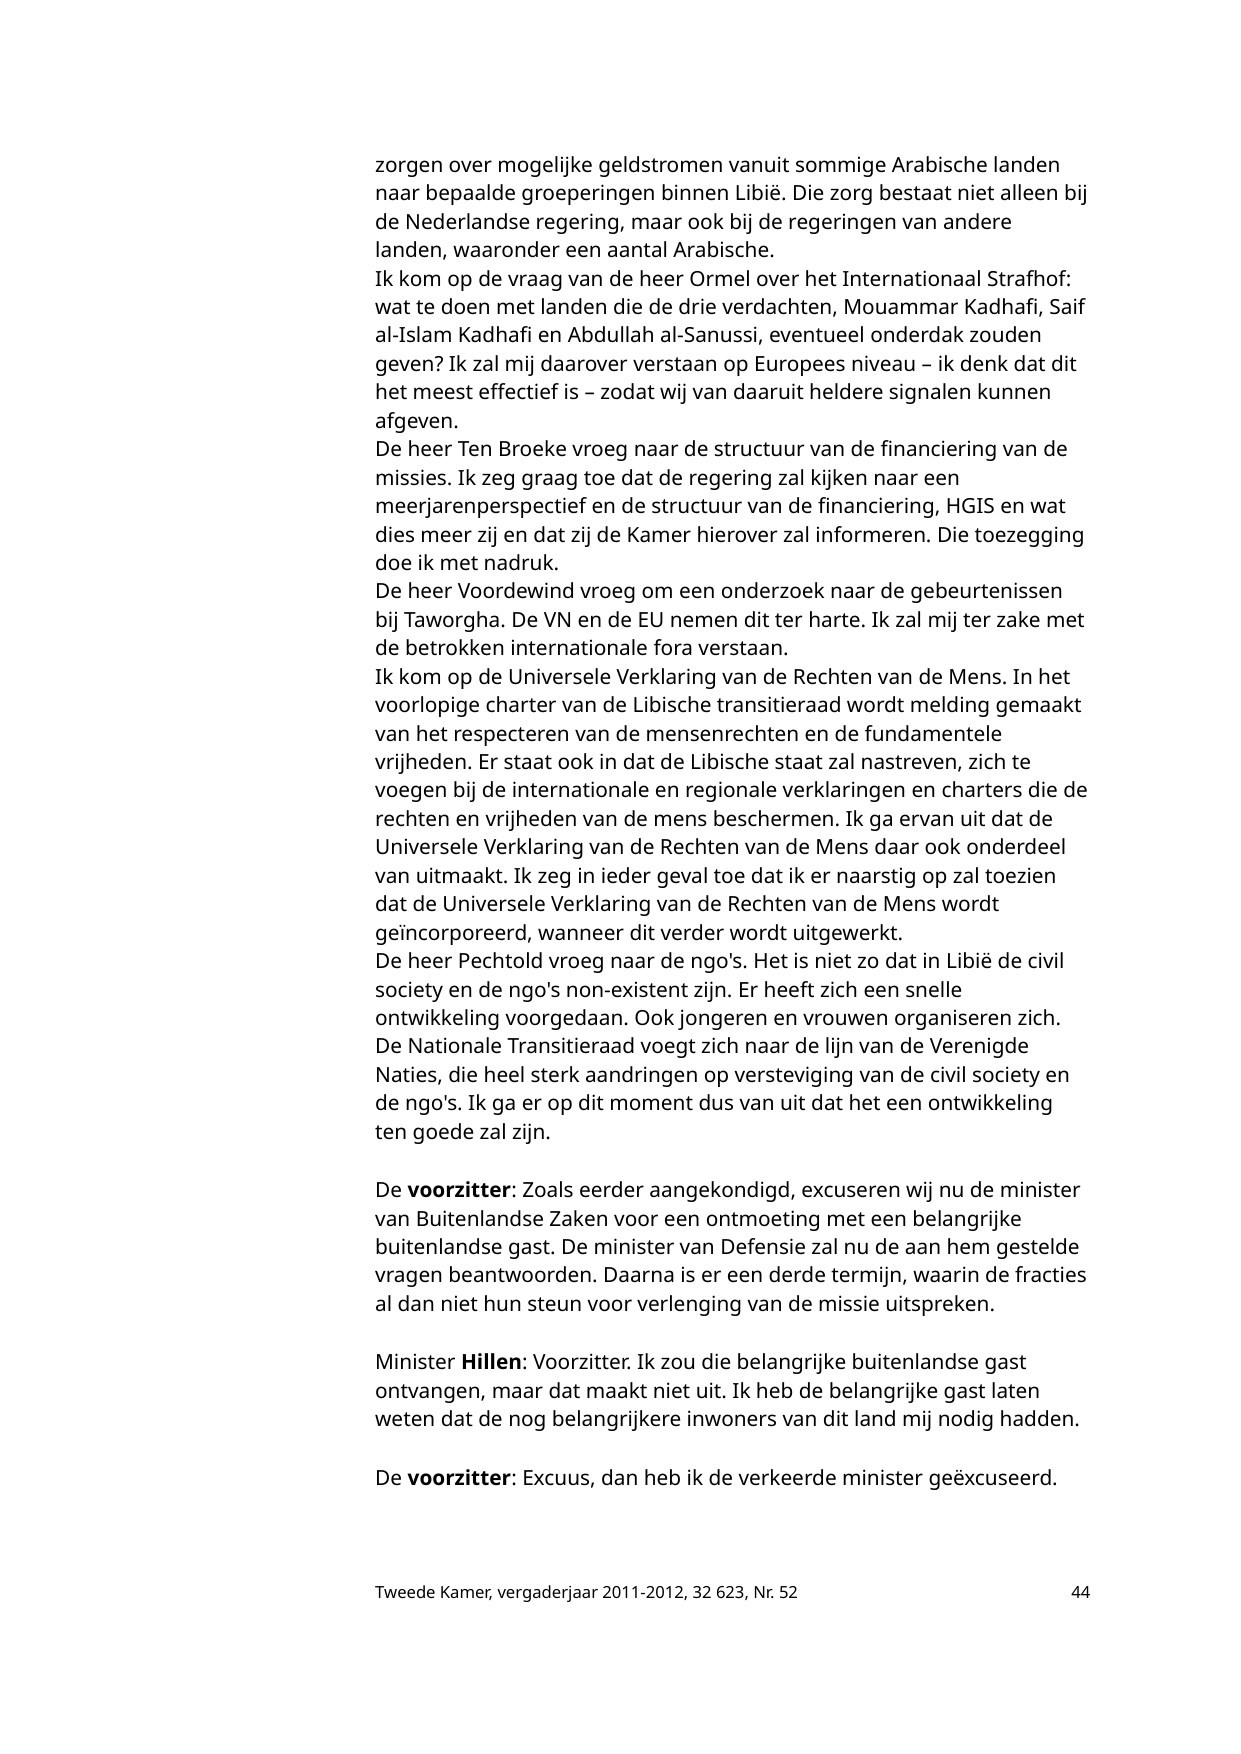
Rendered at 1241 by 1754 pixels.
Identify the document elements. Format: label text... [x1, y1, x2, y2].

text De voorzitter: Excuus, dan heb ik de verkeerde minister geëxcuseerd. [375, 1463, 1090, 1491]
text Ik kom op de vraag van de heer Ormel over het Internationaal Strafhof: wat te doen met landen die de drie verdachten, Mouammar Kadhafi, Saif al-Islam Kadhafi en Abdullah al-Sanussi, eventueel onderdak zouden geven? Ik zal mij daarover verstaan op Europees niveau – ik denk dat dit het meest effectief is – zodat wij van daaruit heldere signalen kunnen afgeven. [375, 264, 1090, 434]
text De heer Ten Broeke vroeg naar de structuur van de financiering van de missies. Ik zeg graag toe dat de regering zal kijken naar een meerjarenperspectief en de structuur van de financiering, HGIS en wat dies meer zij en dat zij de Kamer hierover zal informeren. Die toezegging doe ik met nadruk. [375, 434, 1090, 577]
text De heer Pechtold vroeg naar de ngo's. Het is niet zo dat in Libië de civil society en de ngo's non-existent zijn. Er heeft zich een snelle ontwikkeling voorgedaan. Ook jongeren en vrouwen organiseren zich. De Nationale Transitieraad voegt zich naar de lijn van de Verenigde Naties, die heel sterk aandringen op versteviging van de civil society en de ngo's. Ik ga er op dit moment dus van uit dat het een ontwikkeling ten goede zal zijn. [375, 946, 1090, 1145]
text Minister Hillen: Voorzitter. Ik zou die belangrijke buitenlandse gast ontvangen, maar dat maakt niet uit. Ik heb de belangrijke gast laten weten dat de nog belangrijkere inwoners van dit land mij nodig hadden. [375, 1347, 1090, 1433]
text zorgen over mogelijke geldstromen vanuit sommige Arabische landen naar bepaalde groeperingen binnen Libië. Die zorg bestaat niet alleen bij de Nederlandse regering, maar ook bij de regeringen van andere landen, waaronder een aantal Arabische. [375, 150, 1090, 264]
text Ik kom op de Universele Verklaring van de Rechten van de Mens. In het voorlopige charter van de Libische transitieraad wordt melding gemaakt van het respecteren van de mensenrechten en de fundamentele vrijheden. Er staat ook in dat de Libische staat zal nastreven, zich te voegen bij de internationale en regionale verklaringen en charters die de rechten en vrijheden van de mens beschermen. Ik ga ervan uit dat de Universele Verklaring van de Rechten van de Mens daar ook onderdeel van uitmaakt. Ik zeg in ieder geval toe dat ik er naarstig op zal toezien dat de Universele Verklaring van de Rechten van de Mens wordt geïncorporeerd, wanneer dit verder wordt uitgewerkt. [375, 662, 1090, 946]
text De voorzitter: Zoals eerder aangekondigd, excuseren wij nu de minister van Buitenlandse Zaken voor een ontmoeting met een belangrijke buitenlandse gast. De minister van Defensie zal nu de aan hem gestelde vragen beantwoorden. Daarna is er een derde termijn, waarin de fracties al dan niet hun steun voor verlenging van de missie uitspreken. [375, 1175, 1090, 1317]
text De heer Voordewind vroeg om een onderzoek naar de gebeurtenissen bij Taworgha. De VN en de EU nemen dit ter harte. Ik zal mij ter zake met de betrokken internationale fora verstaan. [375, 577, 1090, 662]
